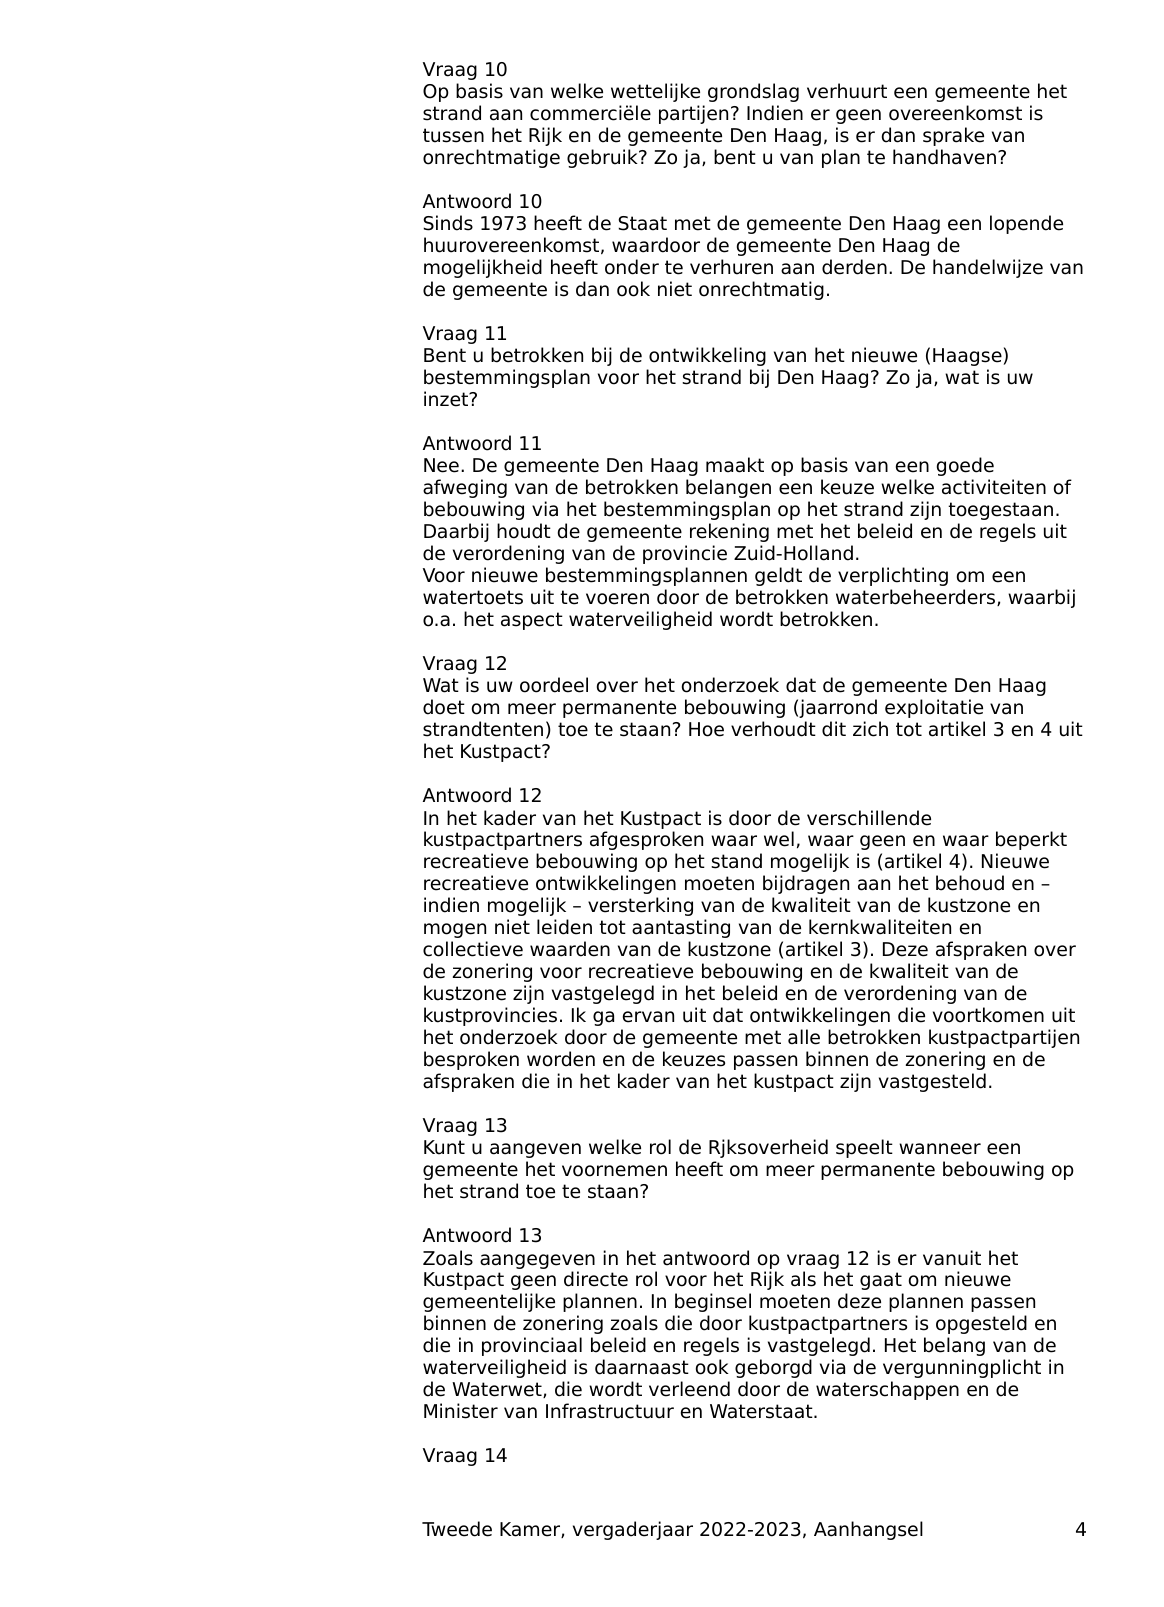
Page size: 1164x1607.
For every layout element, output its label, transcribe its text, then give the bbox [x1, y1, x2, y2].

text Op basis van welke wettelijke grondslag verhuurt een gemeente het strand aan commerciële partijen? Indien er geen overeenkomst is tussen het Rijk en de gemeente Den Haag, is er dan sprake van onrechtmatige gebruik? Zo ja, bent u van plan te handhaven? [422, 81, 1087, 169]
text Nee. De gemeente Den Haag maakt op basis van een goede afweging van de betrokken belangen een keuze welke activiteiten of bebouwing via het bestemmingsplan op het strand zijn toegestaan. Daarbij houdt de gemeente rekening met het beleid en de regels uit de verordening van de provincie Zuid-Holland. [422, 455, 1087, 565]
text Vraag 12 [422, 653, 1087, 675]
text Vraag 11 [422, 323, 1087, 345]
text In het kader van het Kustpact is door de verschillende kustpactpartners afgesproken waar wel, waar geen en waar beperkt recreatieve bebouwing op het stand mogelijk is (artikel 4). Nieuwe recreatieve ontwikkelingen moeten bijdragen aan het behoud en – indien mogelijk – versterking van de kwaliteit van de kustzone en mogen niet leiden tot aantasting van de kernkwaliteiten en collectieve waarden van de kustzone (artikel 3). Deze afspraken over de zonering voor recreatieve bebouwing en de kwaliteit van de kustzone zijn vastgelegd in het beleid en de verordening van de kustprovincies. Ik ga ervan uit dat ontwikkelingen die voortkomen uit het onderzoek door de gemeente met alle betrokken kustpactpartijen besproken worden en de keuzes passen binnen de zonering en de afspraken die in het kader van het kustpact zijn vastgesteld. [422, 807, 1087, 1093]
text Antwoord 11 [422, 433, 1087, 455]
text Voor nieuwe bestemmingsplannen geldt de verplichting om een watertoets uit te voeren door de betrokken waterbeheerders, waarbij o.a. het aspect waterveiligheid wordt betrokken. [422, 565, 1087, 631]
text Zoals aangegeven in het antwoord op vraag 12 is er vanuit het Kustpact geen directe rol voor het Rijk als het gaat om nieuwe gemeentelijke plannen. In beginsel moeten deze plannen passen binnen de zonering zoals die door kustpactpartners is opgesteld en die in provinciaal beleid en regels is vastgelegd. Het belang van de waterveiligheid is daarnaast ook geborgd via de vergunningplicht in de Waterwet, die wordt verleend door de waterschappen en de Minister van Infrastructuur en Waterstaat. [422, 1247, 1087, 1423]
text Wat is uw oordeel over het onderzoek dat de gemeente Den Haag doet om meer permanente bebouwing (jaarrond exploitatie van strandtenten) toe te staan? Hoe verhoudt dit zich tot artikel 3 en 4 uit het Kustpact? [422, 675, 1087, 763]
text Antwoord 12 [422, 785, 1087, 807]
text Antwoord 10 [422, 191, 1087, 213]
text Vraag 13 [422, 1115, 1087, 1137]
text Kunt u aangeven welke rol de Rjksoverheid speelt wanneer een gemeente het voornemen heeft om meer permanente bebouwing op het strand toe te staan? [422, 1137, 1087, 1203]
text Sinds 1973 heeft de Staat met de gemeente Den Haag een lopende huurovereenkomst, waardoor de gemeente Den Haag de mogelijkheid heeft onder te verhuren aan derden. De handelwijze van de gemeente is dan ook niet onrechtmatig. [422, 213, 1087, 301]
text Vraag 14 [422, 1445, 1087, 1467]
text Bent u betrokken bij de ontwikkeling van het nieuwe (Haagse) bestemmingsplan voor het strand bij Den Haag? Zo ja, wat is uw inzet? [422, 345, 1087, 411]
text Antwoord 13 [422, 1225, 1087, 1247]
text Vraag 10 [422, 59, 1087, 81]
